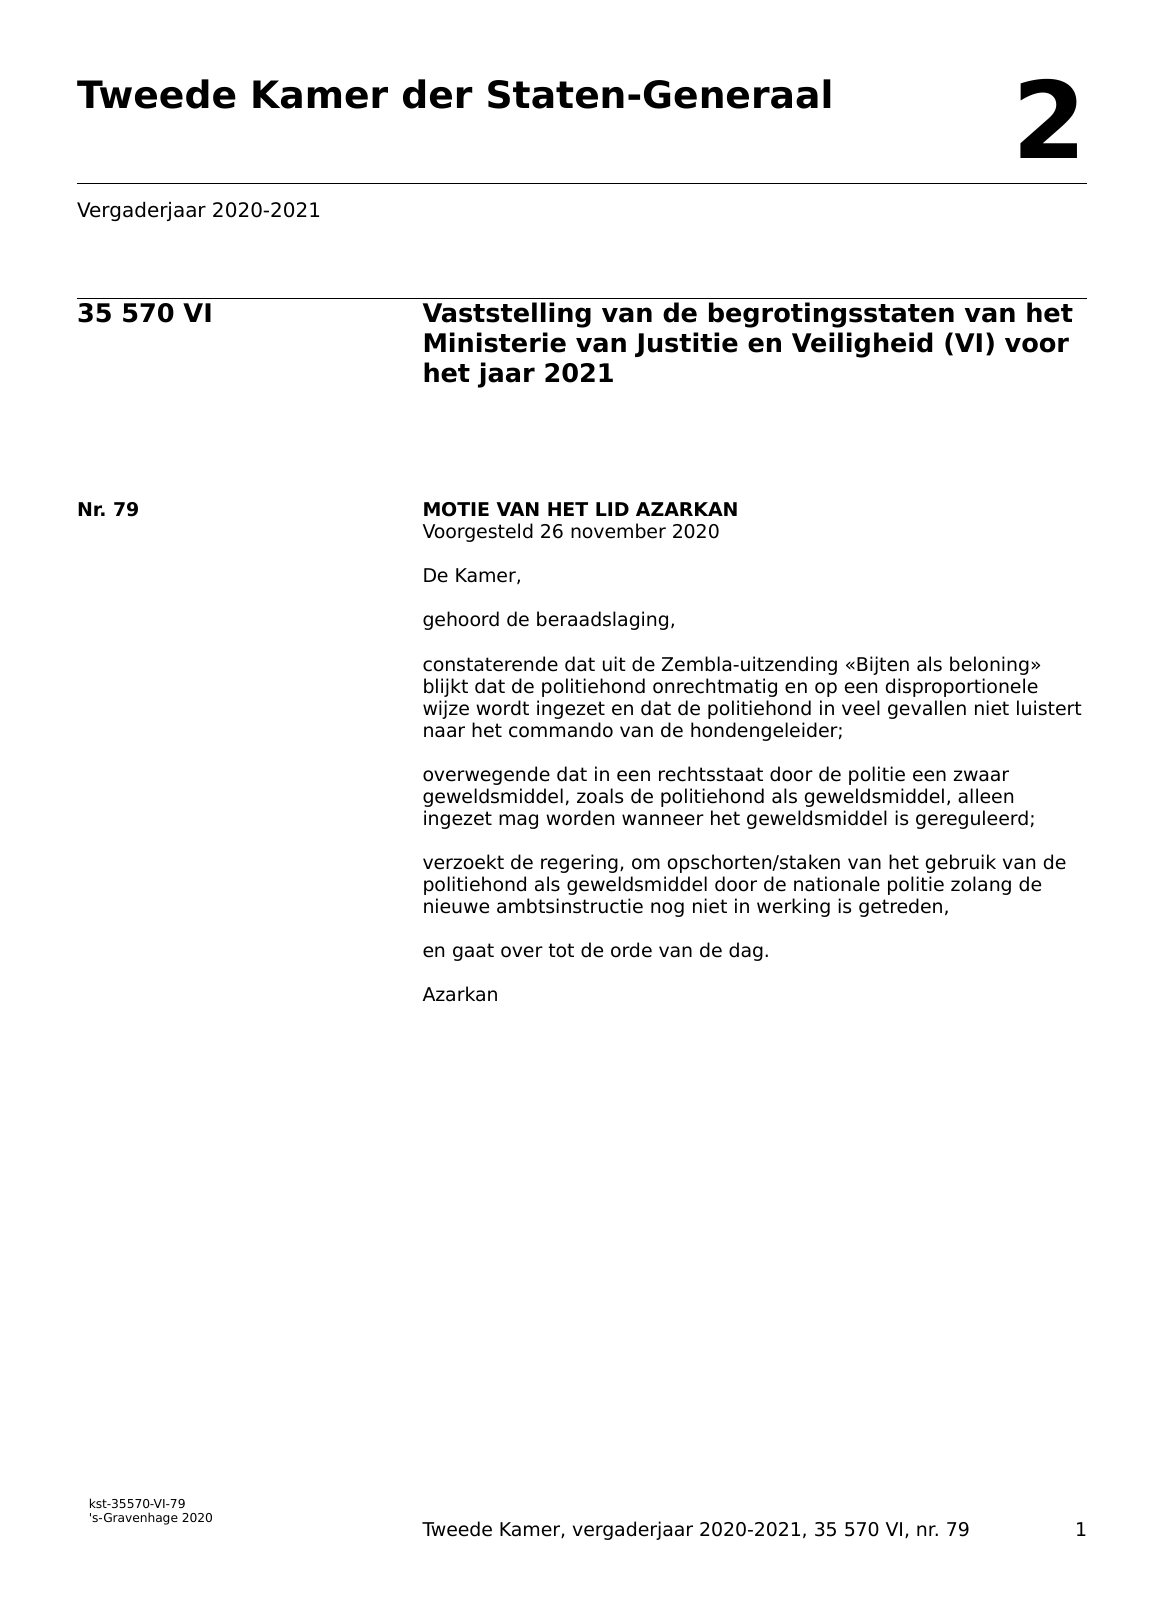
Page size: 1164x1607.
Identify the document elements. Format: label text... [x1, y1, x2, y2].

table_header Tweede Kamer der Staten-Generaal [77, 59, 886, 183]
text De Kamer, [422, 565, 1087, 587]
text en gaat over tot de orde van de dag. [422, 940, 1087, 962]
text 's-Gravenhage 2020 [88, 1511, 323, 1525]
text Voorgesteld 26 november 2020 [422, 521, 1087, 543]
subtitle Nr. 79 MOTIE VAN HET LID AZARKAN [77, 499, 1087, 521]
subtitle 35 570 VI Vaststelling van de begrotingsstaten van het Ministerie van Justitie en Veiligheid (VI) voor het jaar 2021 [77, 299, 1087, 388]
table_cell Vergaderjaar 2020-2021 [77, 184, 1087, 298]
text constaterende dat uit de Zembla-uitzending «Bijten als beloning» blijkt dat de politiehond onrechtmatig en op een disproportionele wijze wordt ingezet en dat de politiehond in veel gevallen niet luistert naar het commando van de hondengeleider; [422, 653, 1087, 741]
text Azarkan [422, 984, 1087, 1006]
text overwegende dat in een rechtsstaat door de politie een zwaar geweldsmiddel, zoals de politiehond als geweldsmiddel, alleen ingezet mag worden wanneer het geweldsmiddel is gereguleerd; [422, 764, 1087, 829]
text kst-35570-VI-79 [88, 1497, 323, 1511]
table_header 2 [886, 59, 1087, 183]
text gehoord de beraadslaging, [422, 609, 1087, 631]
text verzoekt de regering, om opschorten/staken van het gebruik van de politiehond als geweldsmiddel door de nationale politie zolang de nieuwe ambtsinstructie nog niet in werking is getreden, [422, 852, 1087, 918]
